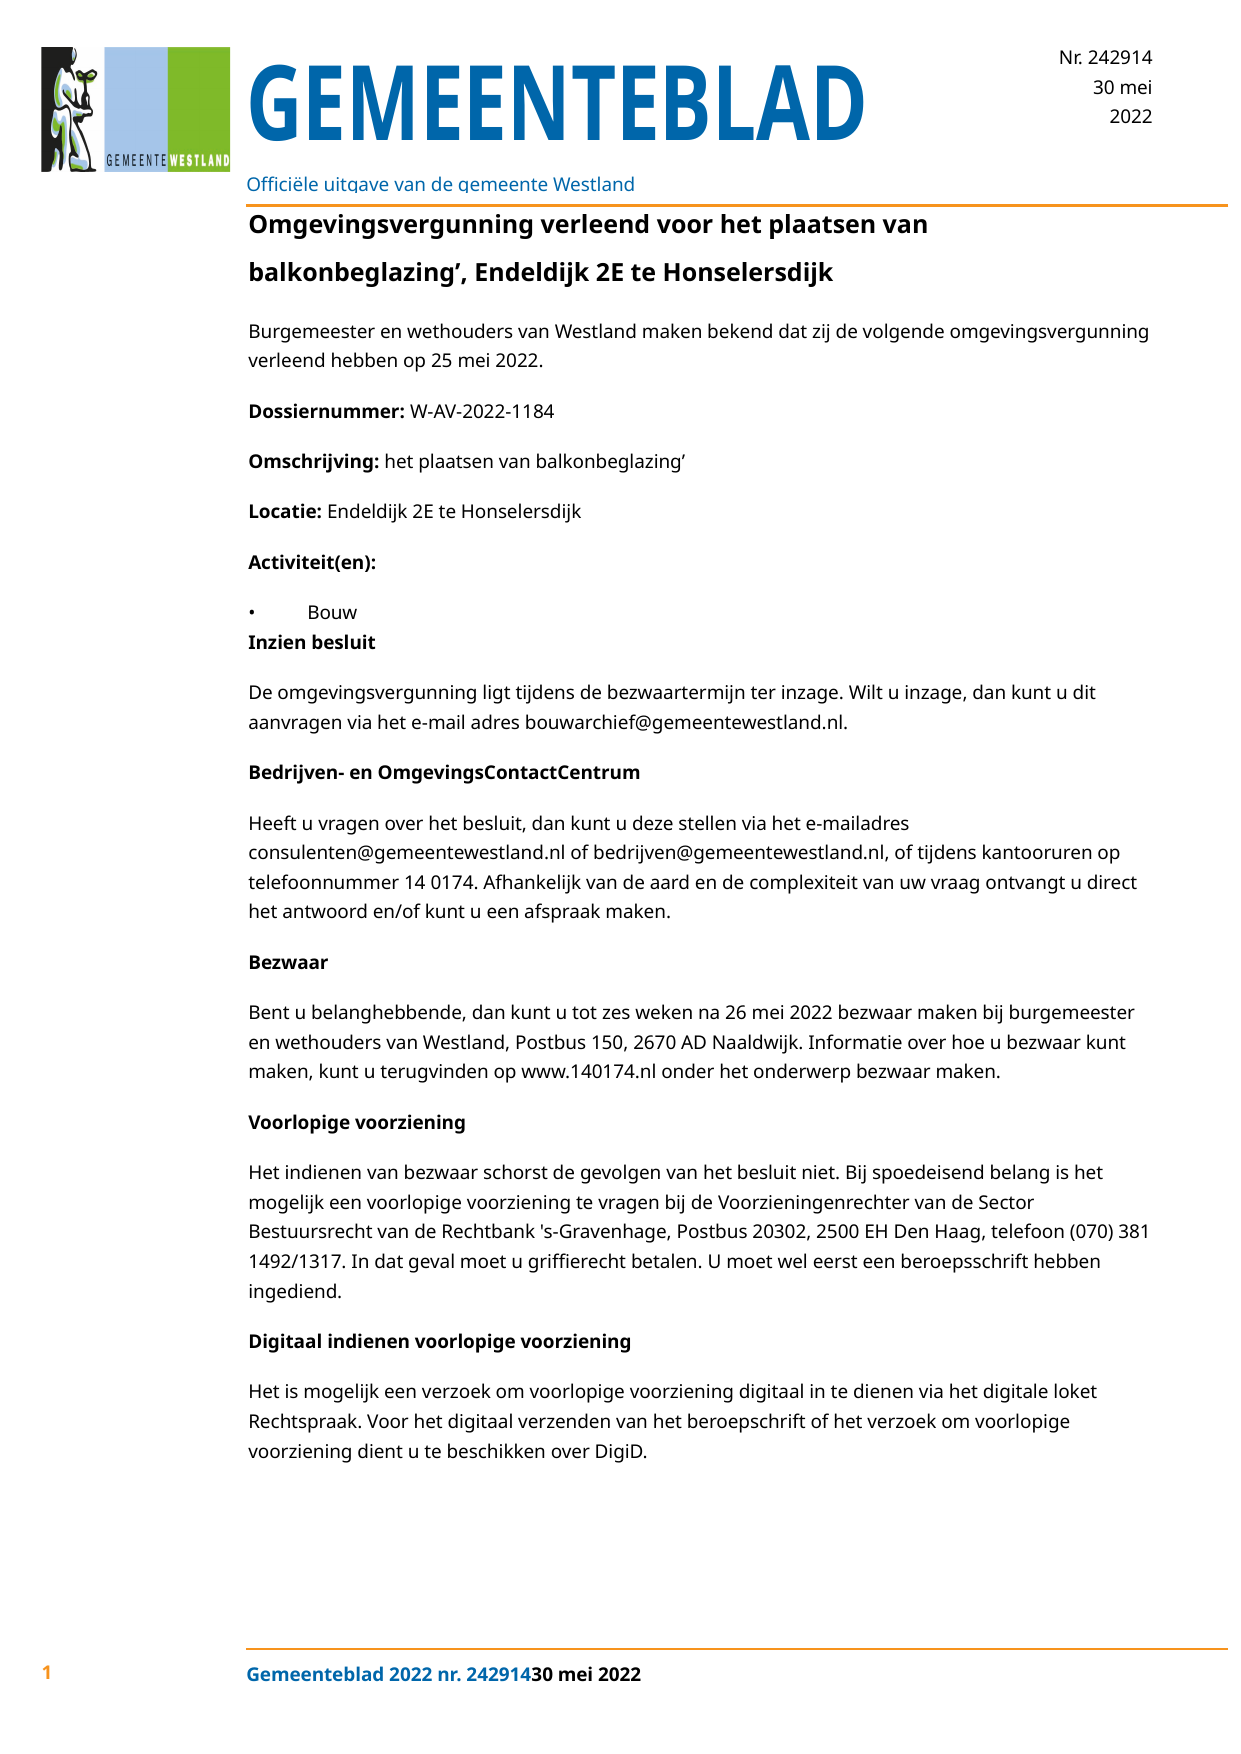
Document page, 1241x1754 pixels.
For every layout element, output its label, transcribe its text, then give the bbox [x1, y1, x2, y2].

text Bent u belanghebbende, dan kunt u tot zes weken na 26 mei 2022 bezwaar maken bij burgemeester en wethouders van Westland, Postbus 150, 2670 AD Naaldwijk. Informatie over hoe u bezwaar kunt maken, kunt u terugvinden op www.140174.nl onder het onderwerp bezwaar maken. [248, 999, 1152, 1084]
text Bezwaar [248, 949, 1152, 975]
text Het indienen van bezwaar schorst de gevolgen van het besluit niet. Bij spoedeisend belang is het mogelijk een voorlopige voorziening te vragen bij de Voorzieningenrechter van de Sector Bestuursrecht van de Rechtbank 's-Gravenhage, Postbus 20302, 2500 EH Den Haag, telefoon (070) 381 1492/1317. In dat geval moet u griffierecht betalen. U moet wel eerst een beroepsschrift hebben ingediend. [248, 1159, 1152, 1304]
text Activiteit(en): [248, 549, 1152, 575]
text Locatie: Endeldijk 2E te Honselersdijk [248, 499, 1152, 524]
list Bouw [248, 599, 1152, 625]
text Burgemeester en wethouders van Westland maken bekend dat zij de volgende omgevingsvergunning verleend hebben op 25 mei 2022. [248, 318, 1152, 373]
picture [41, 47, 231, 172]
text Omschrijving: het plaatsen van balkonbeglazing’ [248, 448, 1152, 474]
text De omgevingsvergunning ligt tijdens de bezwaartermijn ter inzage. Wilt u inzage, dan kunt u dit aanvragen via het e-mail adres bouwarchief@gemeentewestland.nl. [248, 679, 1152, 735]
text Voorlopige voorziening [248, 1109, 1152, 1135]
text Inzien besluit [248, 629, 1152, 655]
text Bedrijven- en OmgevingsContactCentrum [248, 759, 1152, 785]
text Omgevingsvergunning verleend voor het plaatsen van balkonbeglazing’, Endeldijk 2E te Honselersdijk [248, 207, 1152, 288]
text Het is mogelijk een verzoek om voorlopige voorziening digitaal in te dienen via het digitale loket Rechtspraak. Voor het digitaal verzenden van het beroepschrift of het verzoek om voorlopige voorziening dient u te beschikken over DigiD. [248, 1379, 1152, 1464]
text Digitaal indienen voorlopige voorziening [248, 1328, 1152, 1354]
text Heeft u vragen over het besluit, dan kunt u deze stellen via het e-mailadres consulenten@gemeentewestland.nl of bedrijven@gemeentewestland.nl, of tijdens kantooruren op telefoonnummer 14 0174. Afhankelijk van de aard en de complexiteit van uw vraag ontvangt u direct het antwoord en/of kunt u een afspraak maken. [248, 810, 1152, 924]
text Dossiernummer: W-AV-2022-1184 [248, 398, 1152, 424]
